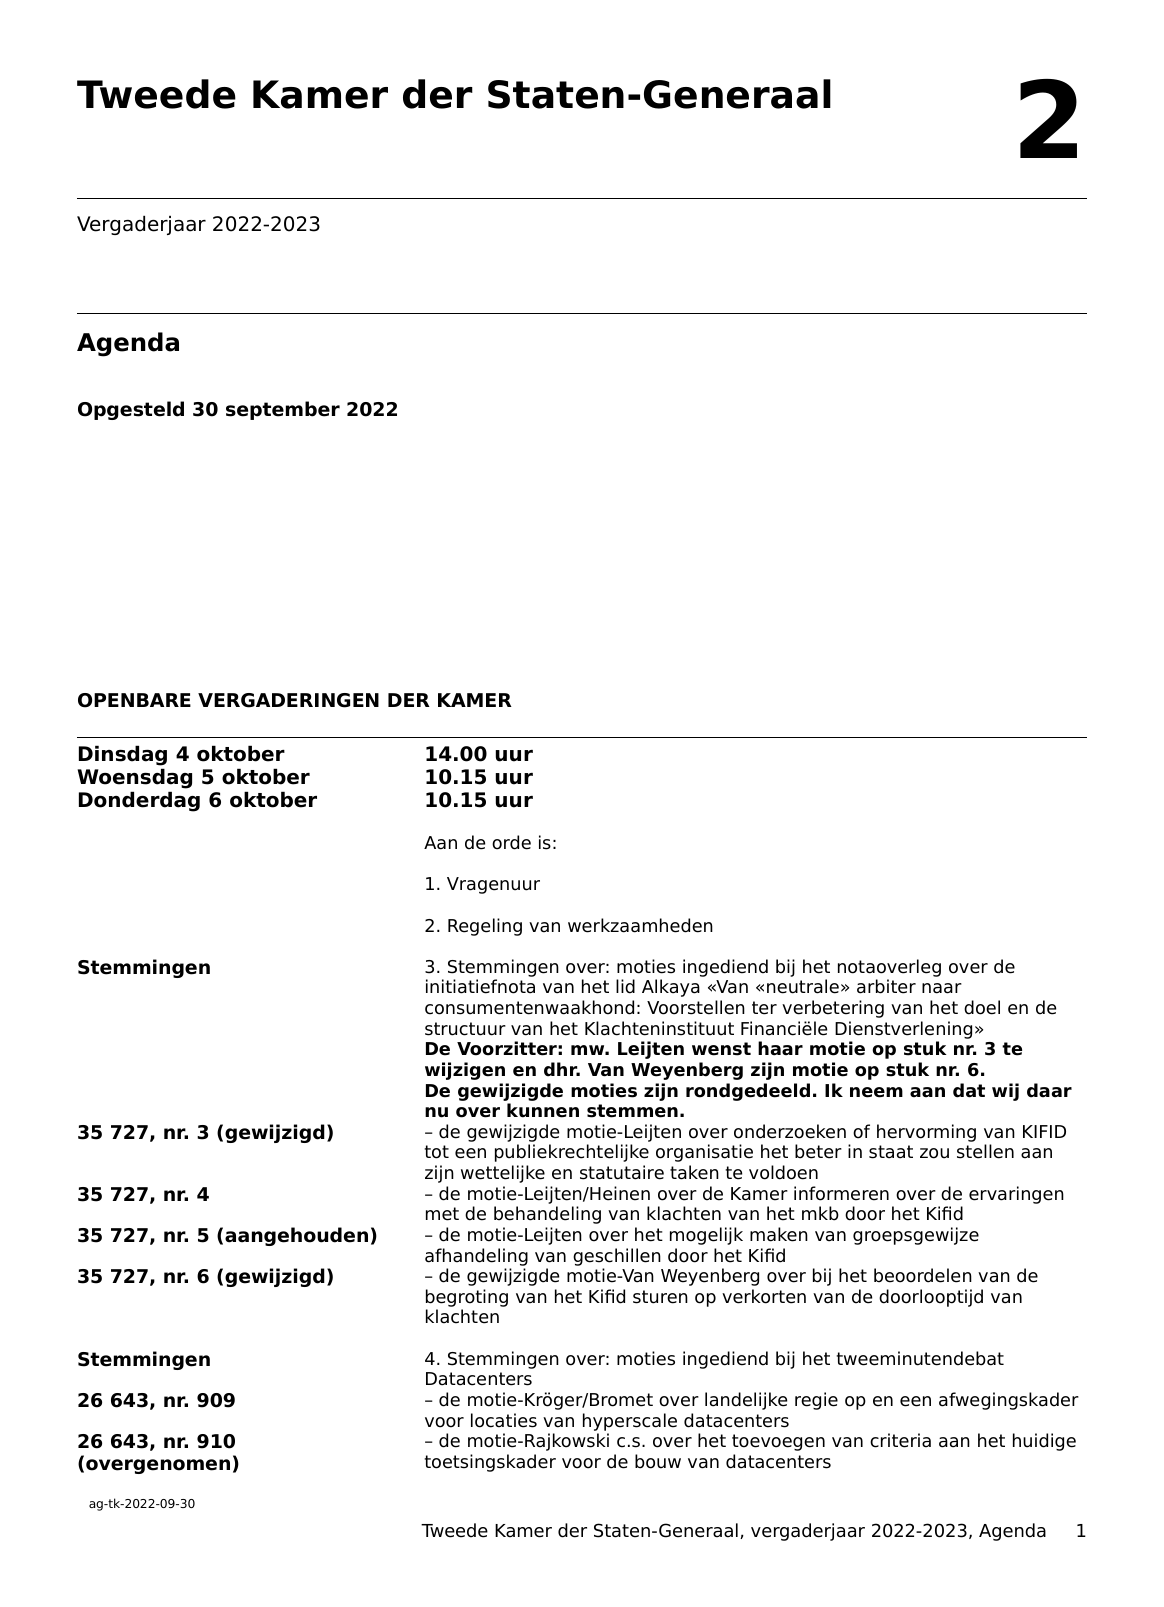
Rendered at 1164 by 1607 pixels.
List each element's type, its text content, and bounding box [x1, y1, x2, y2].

table_cell [418, 1328, 1087, 1349]
table_cell [401, 854, 418, 874]
table_cell [401, 936, 418, 957]
table_cell [77, 813, 401, 833]
table_cell [77, 1039, 401, 1081]
table_cell [401, 874, 418, 895]
text Opgesteld 30 september 2022 [77, 399, 1087, 421]
table_cell Woensdag 5 oktober [77, 766, 401, 789]
table_cell [401, 1184, 418, 1225]
table_cell [77, 936, 401, 957]
table_cell 35 727, nr. 6 (gewijzigd) [77, 1266, 401, 1328]
table_cell [418, 936, 1087, 957]
table_cell Aan de orde is: [418, 833, 1087, 854]
table_header 14.00 uur [418, 738, 1087, 766]
table_cell 10.15 uur [418, 766, 1087, 789]
table_cell Agenda [77, 314, 422, 357]
table_cell – de gewijzigde motie-Van Weyenberg over bij het beoordelen van de begroting van het Kifid sturen op verkorten van de doorlooptijd van klachten [418, 1266, 1087, 1328]
table_cell [401, 1039, 418, 1081]
table_cell [77, 874, 401, 895]
table_cell 2. Regeling van werkzaamheden [418, 916, 1087, 936]
table_cell [401, 1328, 418, 1349]
table_cell 10.15 uur [418, 789, 1087, 812]
subtitle OPENBARE VERGADERINGEN DER KAMER [77, 690, 1087, 712]
table_cell 26 643, nr. 910 (overgenomen) [77, 1431, 401, 1475]
table_cell – de motie-Kröger/Bromet over landelijke regie op en een afwegingskader voor locaties van hyperscale datacenters [418, 1390, 1087, 1431]
table_cell [418, 813, 1087, 833]
table_cell 26 643, nr. 909 [77, 1390, 401, 1431]
table_cell De gewijzigde moties zijn rondgedeeld. Ik neem aan dat wij daar nu over kunnen stemmen. [418, 1081, 1087, 1122]
table_cell [77, 1081, 401, 1122]
table_cell [401, 1390, 418, 1431]
table_cell [401, 1122, 418, 1184]
table_cell – de motie-Leijten/Heinen over de Kamer informeren over de ervaringen met de behandeling van klachten van het mkb door het Kifid [418, 1184, 1087, 1225]
table_cell [401, 1081, 418, 1122]
table_header [401, 738, 418, 766]
table_cell [77, 895, 401, 916]
table_cell – de motie-Rajkowski c.s. over het toevoegen van criteria aan het huidige toetsingskader voor de bouw van datacenters [418, 1431, 1087, 1475]
table_cell 35 727, nr. 4 [77, 1184, 401, 1225]
table_cell De Voorzitter: mw. Leijten wenst haar motie op stuk nr. 3 te wijzigen en dhr. Van Weyenberg zijn motie op stuk nr. 6. [418, 1039, 1087, 1081]
table_cell [77, 1328, 401, 1349]
table_cell 1. Vragenuur [418, 874, 1087, 895]
table_cell [401, 895, 418, 916]
table_cell [401, 1225, 418, 1266]
table_cell [401, 1349, 418, 1390]
table_header 2 [886, 59, 1087, 198]
table_cell [401, 789, 418, 812]
table_cell [401, 1431, 418, 1475]
table_cell [401, 766, 418, 789]
table_cell [77, 833, 401, 854]
table_cell [77, 916, 401, 936]
table_cell Stemmingen [77, 1349, 401, 1390]
table_cell Stemmingen [77, 957, 401, 1039]
table_header Tweede Kamer der Staten-Generaal [77, 59, 886, 198]
table_cell [401, 833, 418, 854]
table_cell 4. Stemmingen over: moties ingediend bij het tweeminutendebat Datacenters [418, 1349, 1087, 1390]
table_cell [418, 895, 1087, 916]
table_cell [422, 314, 1087, 357]
table_cell [401, 957, 418, 1039]
table_header Dinsdag 4 oktober [77, 738, 401, 766]
table_cell 35 727, nr. 3 (gewijzigd) [77, 1122, 401, 1184]
table_cell [77, 854, 401, 874]
text ag-tk-2022-09-30 [88, 1497, 323, 1511]
table_cell 35 727, nr. 5 (aangehouden) [77, 1225, 401, 1266]
table_cell Donderdag 6 oktober [77, 789, 401, 812]
table_cell [401, 916, 418, 936]
table_cell Vergaderjaar 2022-2023 [77, 199, 1087, 313]
table_cell [418, 854, 1087, 874]
table_cell 3. Stemmingen over: moties ingediend bij het notaoverleg over de initiatiefnota van het lid Alkaya «Van «neutrale» arbiter naar consumentenwaakhond: Voorstellen ter verbetering van het doel en de structuur van het Klachteninstituut Financiële Dienstverlening» [418, 957, 1087, 1039]
table_cell [401, 1266, 418, 1328]
table_cell [401, 813, 418, 833]
table_cell – de gewijzigde motie-Leijten over onderzoeken of hervorming van KIFID tot een publiekrechtelijke organisatie het beter in staat zou stellen aan zijn wettelijke en statutaire taken te voldoen [418, 1122, 1087, 1184]
table_cell – de motie-Leijten over het mogelijk maken van groepsgewijze afhandeling van geschillen door het Kifid [418, 1225, 1087, 1266]
